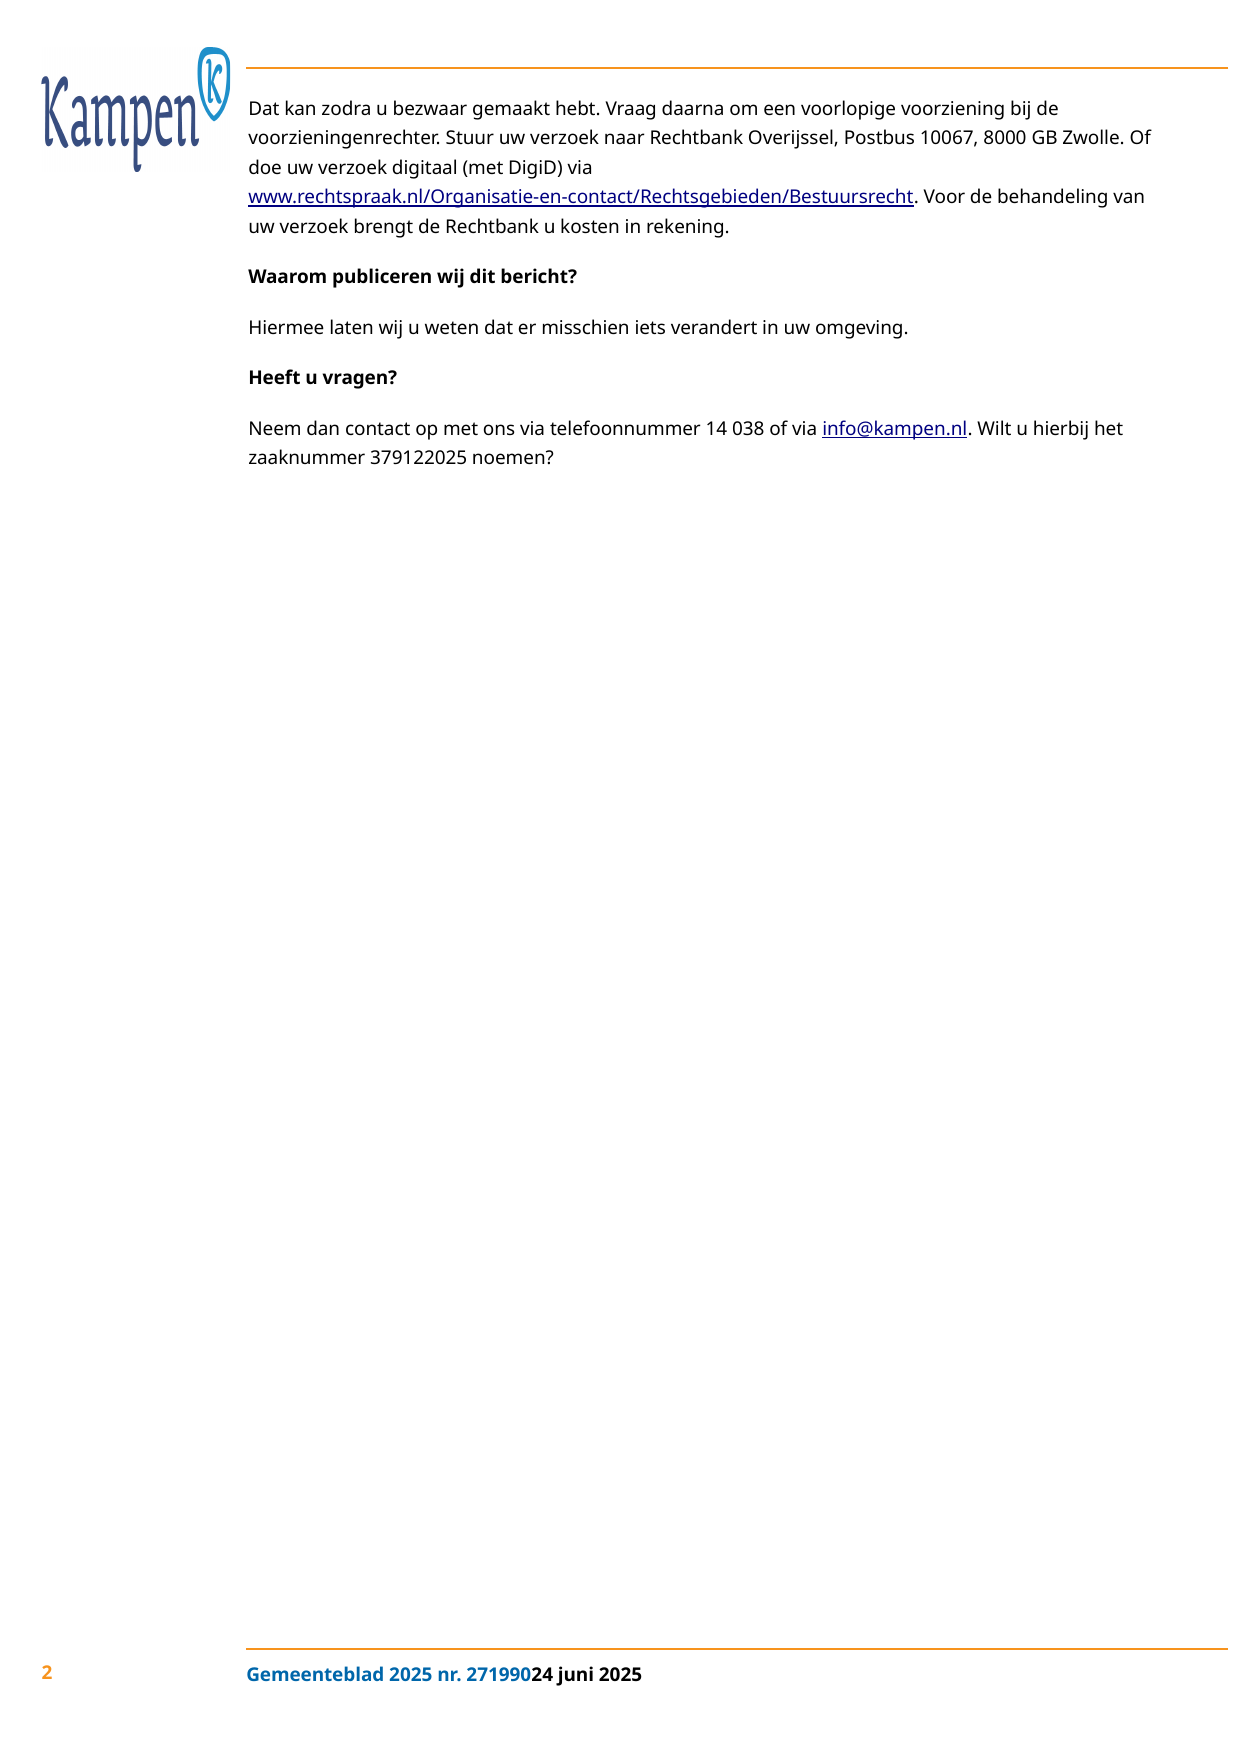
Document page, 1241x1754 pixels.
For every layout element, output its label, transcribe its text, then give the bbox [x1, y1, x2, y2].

text Neem dan contact op met ons via telefoonnummer 14 038 of via info@kampen.nl. Wilt u hierbij het zaaknummer 379122025 noemen? [248, 415, 1152, 470]
text Dat kan zodra u bezwaar gemaakt hebt. Vraag daarna om een voorlopige voorziening bij de voorzieningenrechter. Stuur uw verzoek naar Rechtbank Overijssel, Postbus 10067, 8000 GB Zwolle. Of doe uw verzoek digitaal (met DigiD) via www.rechtspraak.nl/Organisatie-en-contact/Rechtsgebieden/Bestuursrecht. Voor de behandeling van uw verzoek brengt de Rechtbank u kosten in rekening. [248, 95, 1152, 239]
text Heeft u vragen? [248, 364, 1152, 390]
text Hiermee laten wij u weten dat er misschien iets verandert in uw omgeving. [248, 314, 1152, 340]
text Waarom publiceren wij dit bericht? [248, 263, 1152, 289]
picture [41, 47, 231, 172]
